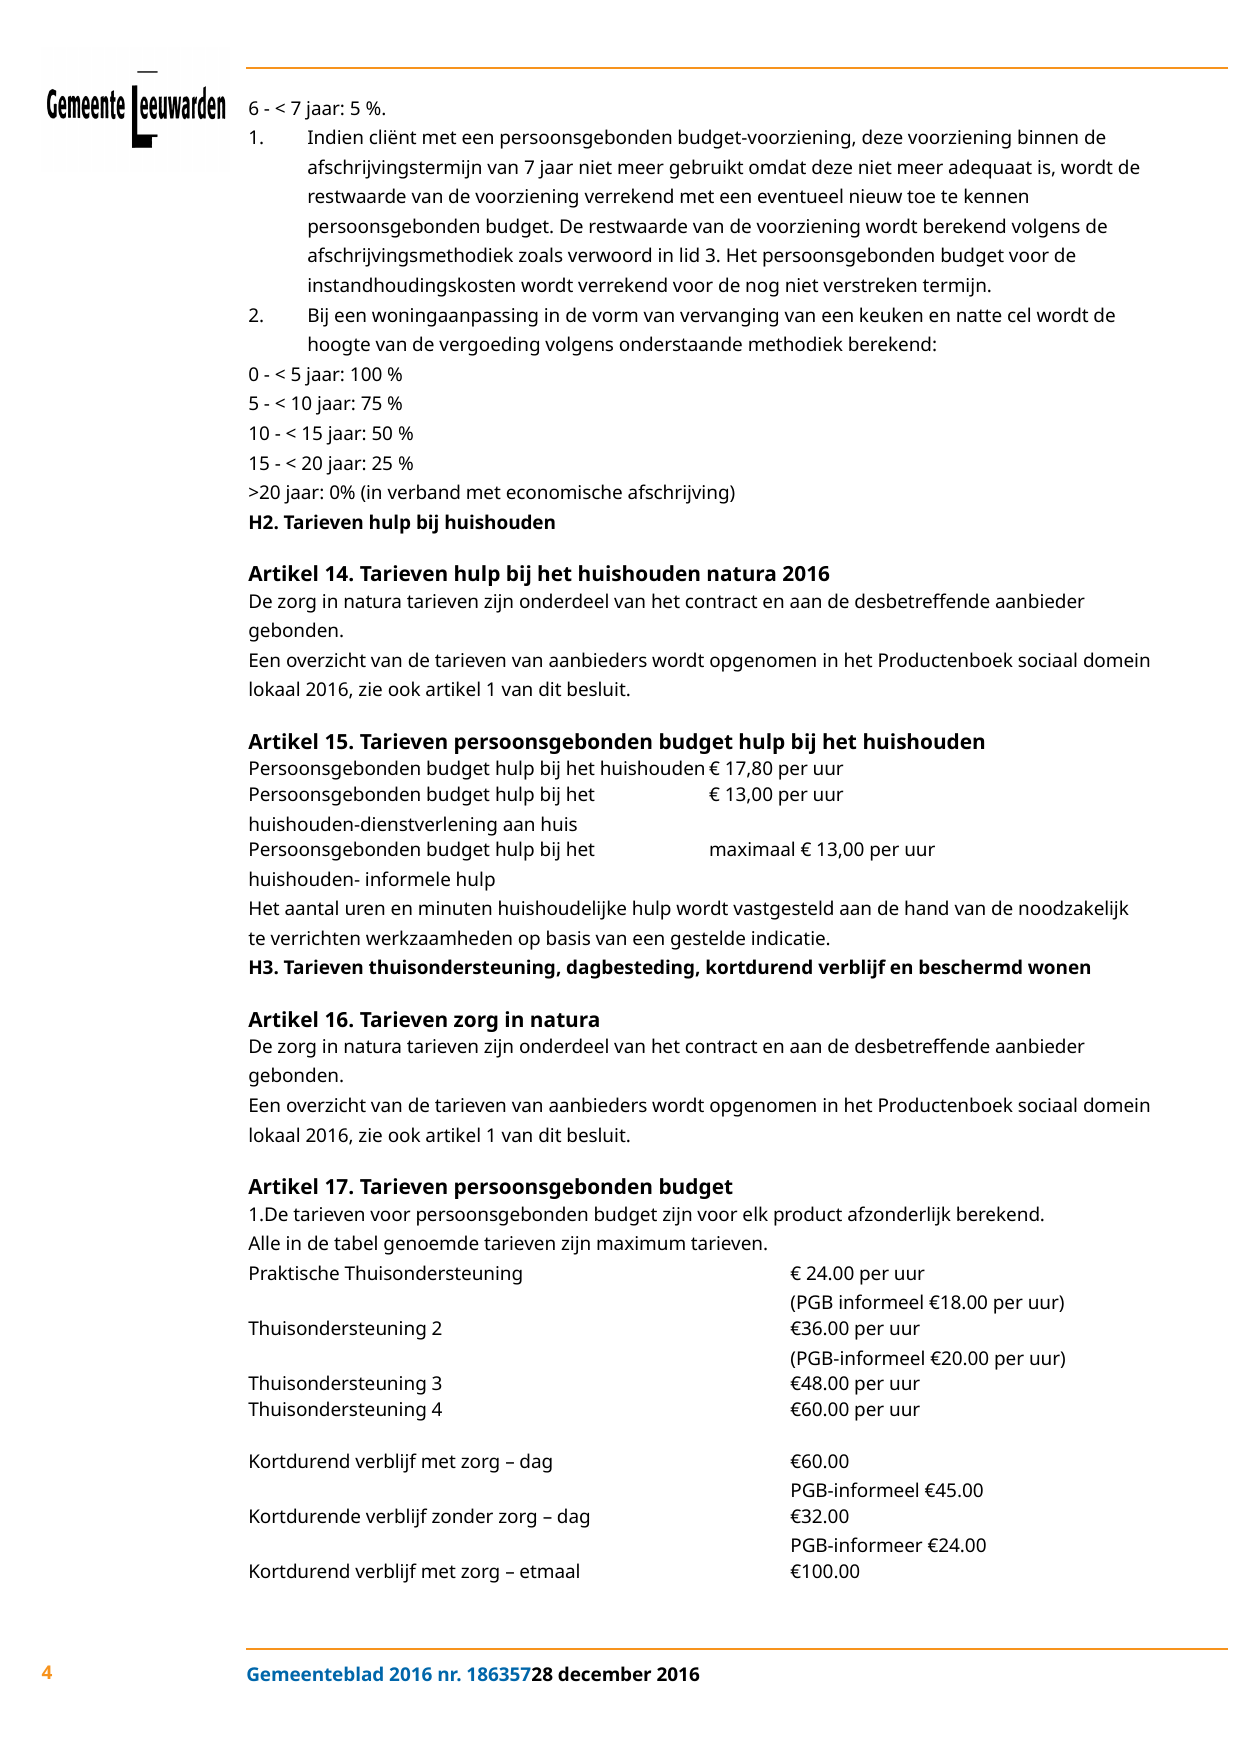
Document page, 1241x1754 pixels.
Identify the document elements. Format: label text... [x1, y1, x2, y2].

text 0 - < 5 jaar: 100 % [248, 361, 1152, 387]
text >20 jaar: 0% (in verband met economische afschrijving) [248, 479, 1152, 505]
text Artikel 16. Tarieven zorg in natura [248, 1005, 1152, 1033]
table_cell Persoonsgebonden budget hulp bij het huishouden- informele hulp [248, 837, 709, 892]
text 15 - < 20 jaar: 25 % [248, 450, 1152, 476]
table_cell Kortdurend verblijf met zorg – dag [248, 1448, 790, 1503]
table_header € 17,80 per uur [709, 756, 1152, 781]
table_cell Persoonsgebonden budget hulp bij het huishouden-dienstverlening aan huis [248, 781, 709, 837]
text 10 - < 15 jaar: 50 % [248, 420, 1152, 446]
table_cell Thuisondersteuning 4 [248, 1396, 790, 1422]
text Alle in de tabel genoemde tarieven zijn maximum tarieven. [248, 1230, 1152, 1256]
table_cell € 13,00 per uur [709, 781, 1152, 837]
text Artikel 14. Tarieven hulp bij het huishouden natura 2016 [248, 559, 1152, 588]
table_cell €100.00 [790, 1559, 1152, 1584]
table_header Persoonsgebonden budget hulp bij het huishouden [248, 756, 709, 781]
text H2. Tarieven hulp bij huishouden [248, 509, 1152, 535]
text 6 - < 7 jaar: 5 %. [248, 95, 1152, 121]
table_cell €48.00 per uur [790, 1371, 1152, 1396]
text H3. Tarieven thuisondersteuning, dagbesteding, kortdurend verblijf en beschermd wonen [248, 954, 1152, 980]
table_cell Thuisondersteuning 3 [248, 1371, 790, 1396]
text Artikel 15. Tarieven persoonsgebonden budget hulp bij het huishouden [248, 727, 1152, 755]
table_cell Thuisondersteuning 2 [248, 1315, 790, 1371]
list Bij een woningaanpassing in de vorm van vervanging van een keuken en natte cel wordt de hoogte van de vergoeding volgens onderstaande methodiek berekend: [248, 302, 1152, 357]
table_cell maximaal € 13,00 per uur [709, 837, 1152, 892]
text 5 - < 10 jaar: 75 % [248, 391, 1152, 416]
text Het aantal uren en minuten huishoudelijke hulp wordt vastgesteld aan de hand van de noodzakelijk te verrichten werkzaamheden op basis van een gestelde indicatie. [248, 895, 1152, 950]
text Een overzicht van de tarieven van aanbieders wordt opgenomen in het Productenboek sociaal domein lokaal 2016, zie ook artikel 1 van dit besluit. [248, 647, 1152, 702]
table_cell Kortdurende verblijf zonder zorg – dag [248, 1503, 790, 1558]
list Indien cliënt met een persoonsgebonden budget-voorziening, deze voorziening binnen de afschrijvingstermijn van 7 jaar niet meer gebruikt omdat deze niet meer adequaat is, wordt de restwaarde van de voorziening verrekend met een eventueel nieuw toe te kennen persoonsgebonden budget. De restwaarde van de voorziening wordt berekend volgens de afschrijvingsmethodiek zoals verwoord in lid 3. Het persoonsgebonden budget voor de instandhoudingskosten wordt verrekend voor de nog niet verstreken termijn. [248, 124, 1152, 298]
text De zorg in natura tarieven zijn onderdeel van het contract en aan de desbetreffende aanbieder gebonden. [248, 588, 1152, 643]
table_cell [248, 1422, 790, 1448]
picture [41, 47, 231, 172]
text 1.De tarieven voor persoonsgebonden budget zijn voor elk product afzonderlijk berekend. [248, 1201, 1152, 1226]
table_cell Kortdurend verblijf met zorg – etmaal [248, 1559, 790, 1584]
text De zorg in natura tarieven zijn onderdeel van het contract en aan de desbetreffende aanbieder gebonden. [248, 1033, 1152, 1088]
text Artikel 17. Tarieven persoonsgebonden budget [248, 1172, 1152, 1201]
table_cell €60.00 PGB-informeel €45.00 [790, 1448, 1152, 1503]
table_header Praktische Thuisondersteuning [248, 1260, 790, 1315]
table_cell €32.00 PGB-informeer €24.00 [790, 1503, 1152, 1558]
table_header € 24.00 per uur (PGB informeel €18.00 per uur) [790, 1260, 1152, 1315]
table_cell €60.00 per uur [790, 1396, 1152, 1422]
text Een overzicht van de tarieven van aanbieders wordt opgenomen in het Productenboek sociaal domein lokaal 2016, zie ook artikel 1 van dit besluit. [248, 1092, 1152, 1148]
table_cell €36.00 per uur (PGB-informeel €20.00 per uur) [790, 1315, 1152, 1371]
table_cell [790, 1422, 1152, 1448]
